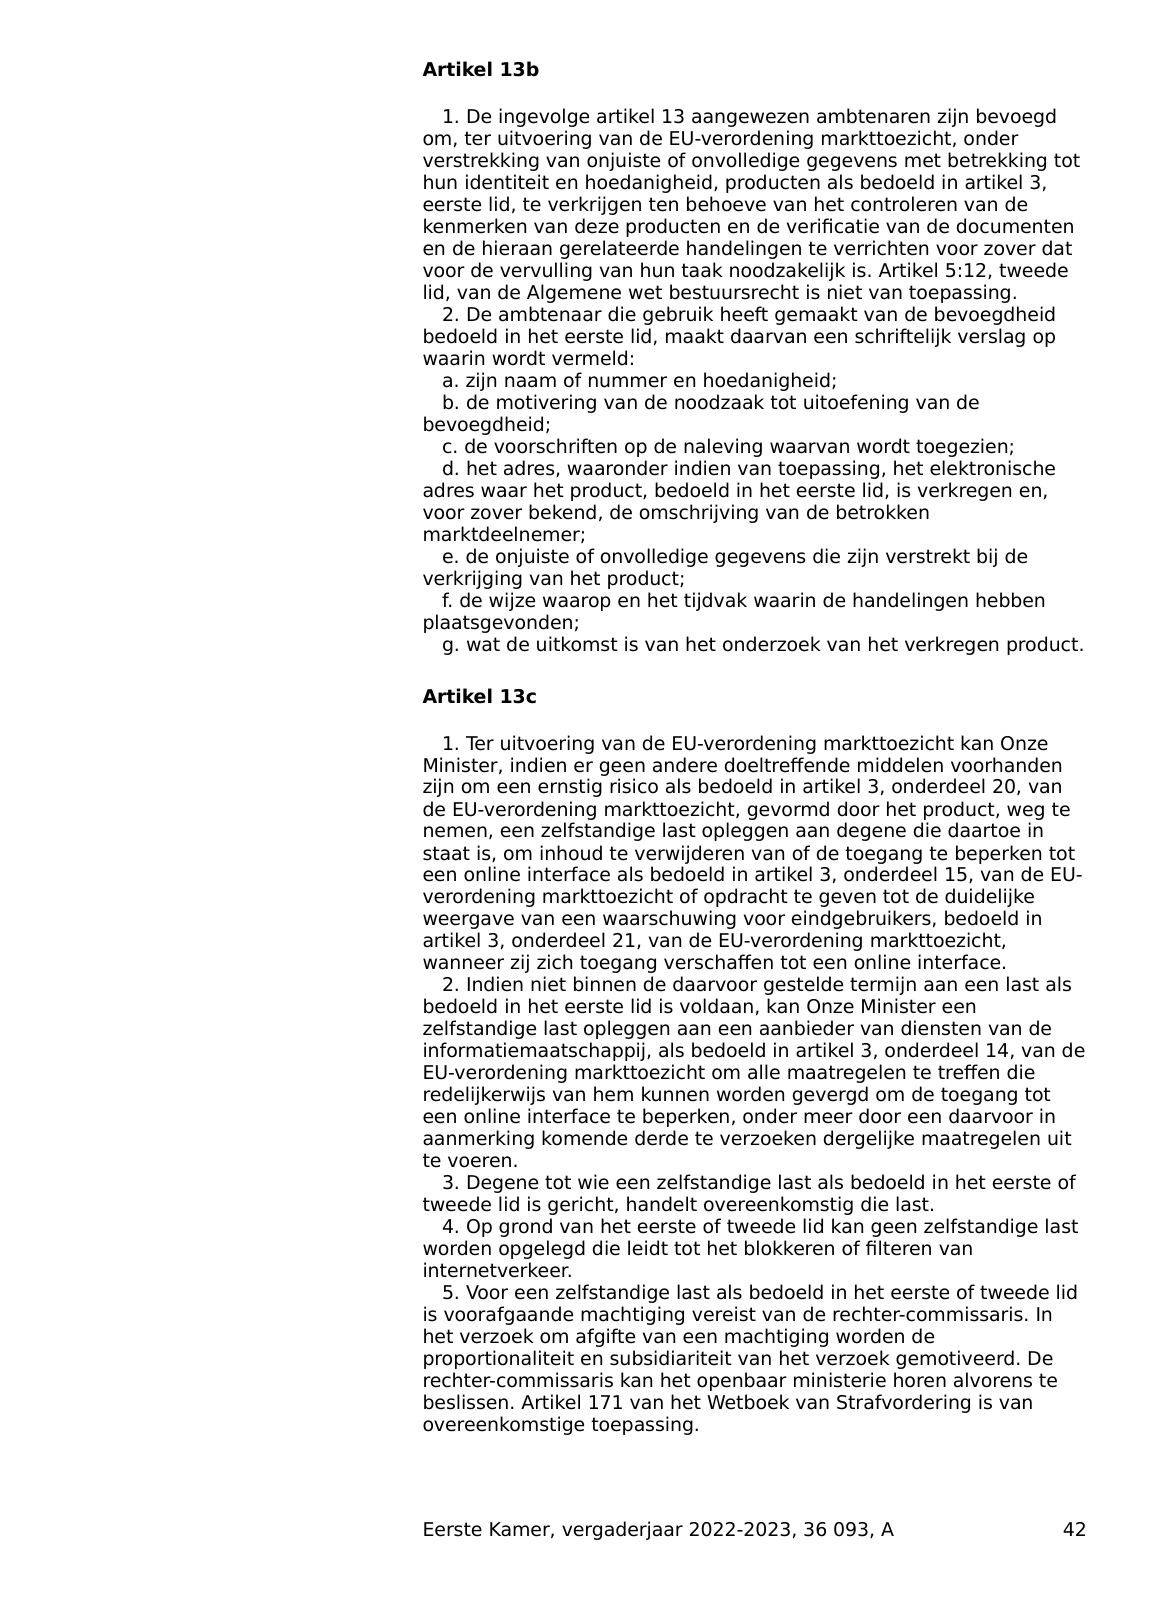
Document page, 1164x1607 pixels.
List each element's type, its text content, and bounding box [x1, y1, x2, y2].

text 1. De ingevolge artikel 13 aangewezen ambtenaren zijn bevoegd om, ter uitvoering van de EU-verordening markttoezicht, onder verstrekking van onjuiste of onvolledige gegevens met betrekking tot hun identiteit en hoedanigheid, producten als bedoeld in artikel 3, eerste lid, te verkrijgen ten behoeve van het controleren van de kenmerken van deze producten en de verificatie van de documenten en de hieraan gerelateerde handelingen te verrichten voor zover dat voor de vervulling van hun taak noodzakelijk is. Artikel 5:12, tweede lid, van de Algemene wet bestuursrecht is niet van toepassing. [422, 106, 1087, 304]
text 2. Indien niet binnen de daarvoor gestelde termijn aan een last als bedoeld in het eerste lid is voldaan, kan Onze Minister een zelfstandige last opleggen aan een aanbieder van diensten van de informatiemaatschappij, als bedoeld in artikel 3, onderdeel 14, van de EU-verordening markttoezicht om alle maatregelen te treffen die redelijkerwijs van hem kunnen worden gevergd om de toegang tot een online interface te beperken, onder meer door een daarvoor in aanmerking komende derde te verzoeken dergelijke maatregelen uit te voeren. [422, 974, 1087, 1172]
subtitle Artikel 13b [422, 59, 1087, 81]
text 5. Voor een zelfstandige last als bedoeld in het eerste of tweede lid is voorafgaande machtiging vereist van de rechter-commissaris. In het verzoek om afgifte van een machtiging worden de proportionaliteit en subsidiariteit van het verzoek gemotiveerd. De rechter-commissaris kan het openbaar ministerie horen alvorens te beslissen. Artikel 171 van het Wetboek van Strafvordering is van overeenkomstige toepassing. [422, 1282, 1087, 1436]
text 2. De ambtenaar die gebruik heeft gemaakt van de bevoegdheid bedoeld in het eerste lid, maakt daarvan een schriftelijk verslag op waarin wordt vermeld: [422, 304, 1087, 370]
text 1. Ter uitvoering van de EU-verordening markttoezicht kan Onze Minister, indien er geen andere doeltreffende middelen voorhanden zijn om een ernstig risico als bedoeld in artikel 3, onderdeel 20, van de EU-verordening markttoezicht, gevormd door het product, weg te nemen, een zelfstandige last opleggen aan degene die daartoe in staat is, om inhoud te verwijderen van of de toegang te beperken tot een online interface als bedoeld in artikel 3, onderdeel 15, van de EU-verordening markttoezicht of opdracht te geven tot de duidelijke weergave van een waarschuwing voor eindgebruikers, bedoeld in artikel 3, onderdeel 21, van de EU-verordening markttoezicht, wanneer zij zich toegang verschaffen tot een online interface. [422, 732, 1087, 974]
text c. de voorschriften op de naleving waarvan wordt toegezien; [422, 436, 1087, 458]
text 4. Op grond van het eerste of tweede lid kan geen zelfstandige last worden opgelegd die leidt tot het blokkeren of filteren van internetverkeer. [422, 1216, 1087, 1282]
subtitle Artikel 13c [422, 686, 1087, 707]
text e. de onjuiste of onvolledige gegevens die zijn verstrekt bij de verkrijging van het product; [422, 546, 1087, 589]
text f. de wijze waarop en het tijdvak waarin de handelingen hebben plaatsgevonden; [422, 589, 1087, 633]
text a. zijn naam of nummer en hoedanigheid; [422, 370, 1087, 392]
text d. het adres, waaronder indien van toepassing, het elektronische adres waar het product, bedoeld in het eerste lid, is verkregen en, voor zover bekend, de omschrijving van de betrokken marktdeelnemer; [422, 458, 1087, 546]
text 3. Degene tot wie een zelfstandige last als bedoeld in het eerste of tweede lid is gericht, handelt overeenkomstig die last. [422, 1172, 1087, 1216]
text g. wat de uitkomst is van het onderzoek van het verkregen product. [422, 633, 1087, 656]
text b. de motivering van de noodzaak tot uitoefening van de bevoegdheid; [422, 392, 1087, 436]
